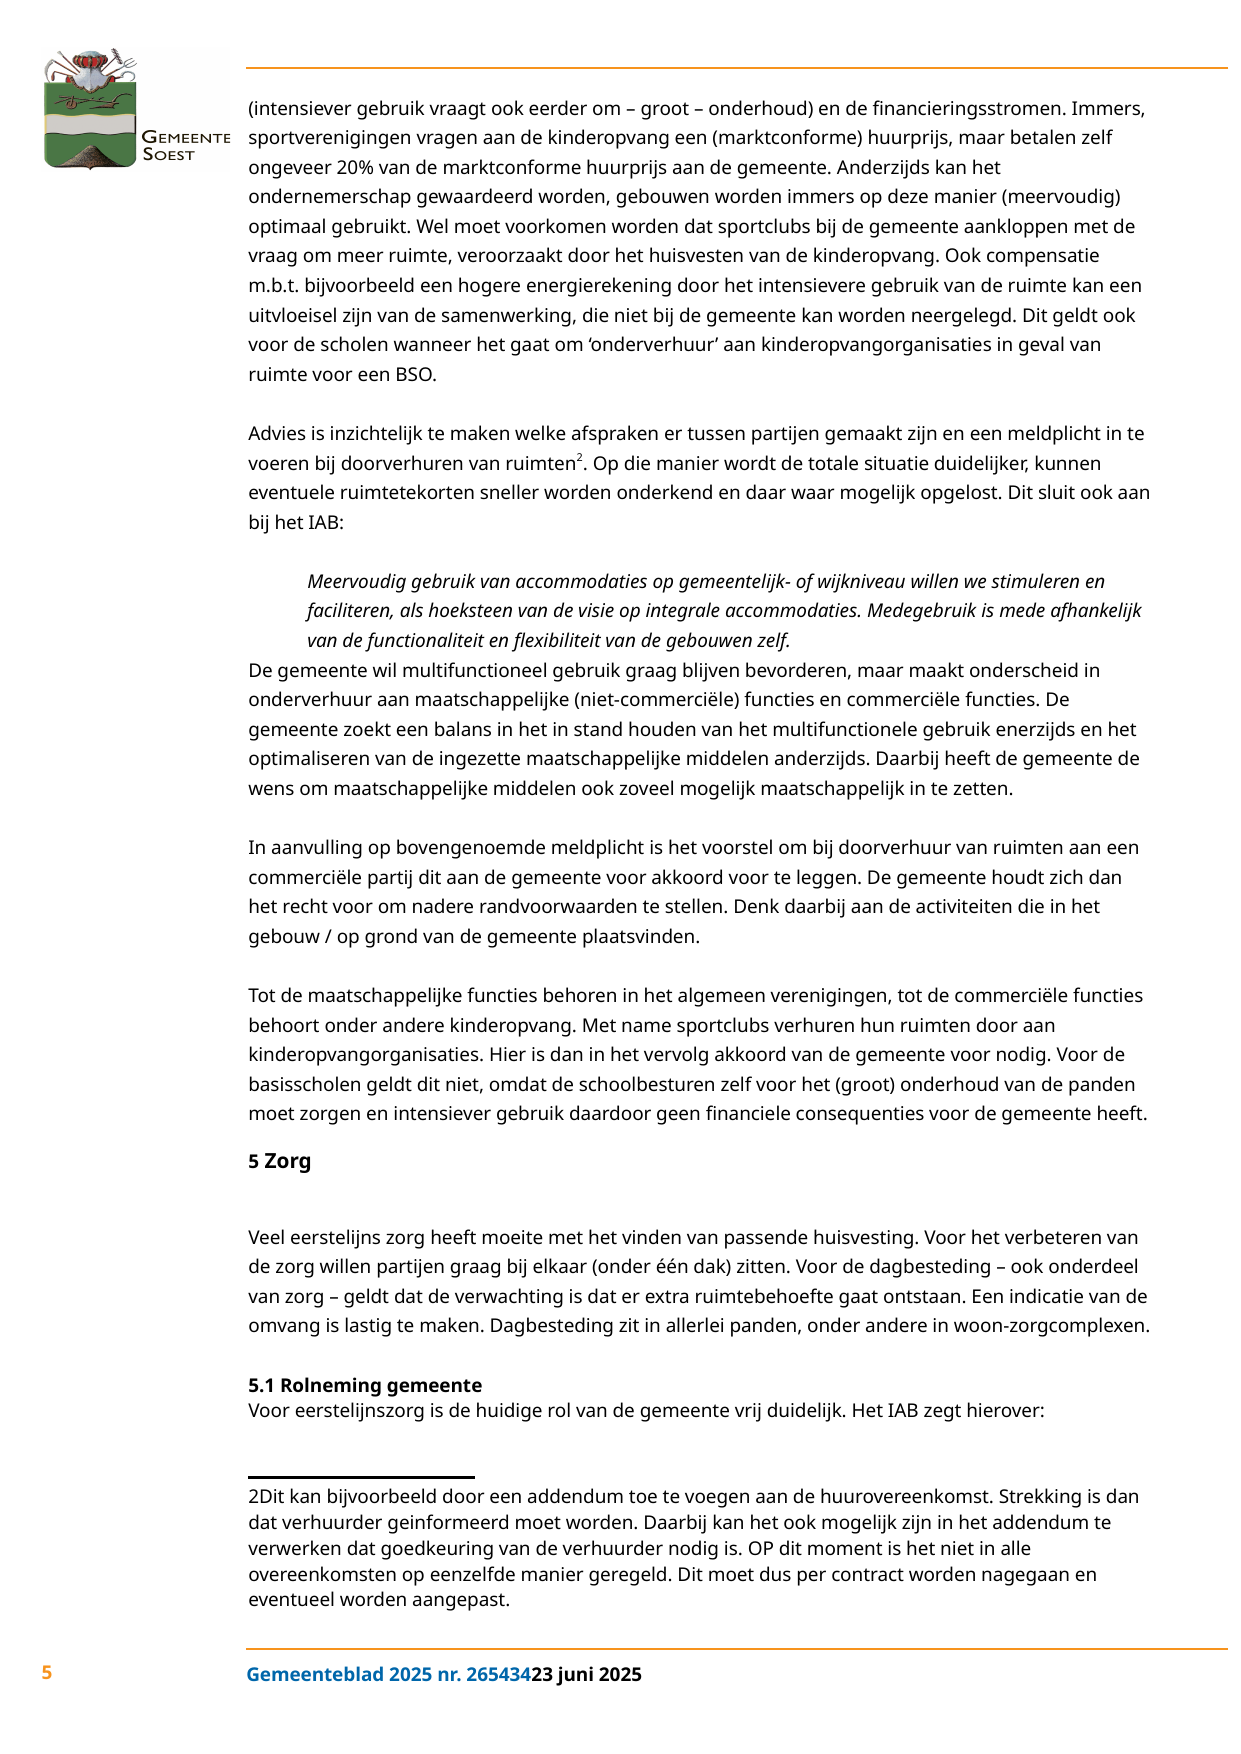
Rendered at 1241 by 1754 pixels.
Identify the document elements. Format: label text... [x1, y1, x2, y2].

text Dit kan bijvoorbeeld door een addendum toe te voegen aan de huurovereenkomst. Strekking is dan dat verhuurder geinformeerd moet worden. Daarbij kan het ook mogelijk zijn in het addendum te verwerken dat goedkeuring van de verhuurder nodig is. OP dit moment is het niet in alle overeenkomsten op eenzelfde manier geregeld. Dit moet dus per contract worden nagegaan en eventueel worden aangepast. [248, 1483, 1152, 1612]
text De gemeente wil multifunctioneel gebruik graag blijven bevorderen, maar maakt onderscheid in onderverhuur aan maatschappelijke (niet-commerciële) functies en commerciële functies. De gemeente zoekt een balans in het in stand houden van het multifunctionele gebruik enerzijds en het optimaliseren van de ingezette maatschappelijke middelen anderzijds. Daarbij heeft de gemeente de wens om maatschappelijke middelen ook zoveel mogelijk maatschappelijk in te zetten. [248, 657, 1152, 801]
text Tot de maatschappelijke functies behoren in het algemeen verenigingen, tot de commerciële functies behoort onder andere kinderopvang. Met name sportclubs verhuren hun ruimten door aan kinderopvangorganisaties. Hier is dan in het vervolg akkoord van de gemeente voor nodig. Voor de basisscholen geldt dit niet, omdat de schoolbesturen zelf voor het (groot) onderhoud van de panden moet zorgen en intensiever gebruik daardoor geen financiele consequenties voor de gemeente heeft. [248, 982, 1152, 1126]
list Meervoudig gebruik van accommodaties op gemeentelijk- of wijkniveau willen we stimuleren en faciliteren, als hoeksteen van de visie op integrale accommodaties. Medegebruik is mede afhankelijk van de functionaliteit en flexibiliteit van de gebouwen zelf. [248, 568, 1152, 653]
picture [41, 47, 231, 172]
text Voor eerstelijnszorg is de huidige rol van de gemeente vrij duidelijk. Het IAB zegt hierover: [248, 1398, 1152, 1423]
text Advies is inzichtelijk te maken welke afspraken er tussen partijen gemaakt zijn en een meldplicht in te voeren bij doorverhuren van ruimten. Op die manier wordt de totale situatie duidelijker, kunnen eventuele ruimtetekorten sneller worden onderkend en daar waar mogelijk opgelost. Dit sluit ook aan bij het IAB: [248, 420, 1152, 535]
text In aanvulling op bovengenoemde meldplicht is het voorstel om bij doorverhuur van ruimten aan een commerciële partij dit aan de gemeente voor akkoord voor te leggen. De gemeente houdt zich dan het recht voor om nadere randvoorwaarden te stellen. Denk daarbij aan de activiteiten die in het gebouw / op grond van de gemeente plaatsvinden. [248, 834, 1152, 949]
text Veel eerstelijns zorg heeft moeite met het vinden van passende huisvesting. Voor het verbeteren van de zorg willen partijen graag bij elkaar (onder één dak) zitten. Voor de dagbesteding – ook onderdeel van zorg – geldt dat de verwachting is dat er extra ruimtebehoefte gaat ontstaan. Een indicatie van de omvang is lastig te maken. Dagbesteding zit in allerlei panden, onder andere in woon-zorgcomplexen. [248, 1224, 1152, 1338]
text 5 Zorg [248, 1146, 1152, 1175]
text 5.1 Rolneming gemeente [248, 1372, 1152, 1398]
text (intensiever gebruik vraagt ook eerder om – groot – onderhoud) en de financieringsstromen. Immers, sportverenigingen vragen aan de kinderopvang een (marktconforme) huurprijs, maar betalen zelf ongeveer 20% van de marktconforme huurprijs aan de gemeente. Anderzijds kan het ondernemerschap gewaardeerd worden, gebouwen worden immers op deze manier (meervoudig) optimaal gebruikt. Wel moet voorkomen worden dat sportclubs bij de gemeente aankloppen met de vraag om meer ruimte, veroorzaakt door het huisvesten van de kinderopvang. Ook compensatie m.b.t. bijvoorbeeld een hogere energierekening door het intensievere gebruik van de ruimte kan een uitvloeisel zijn van de samenwerking, die niet bij de gemeente kan worden neergelegd. Dit geldt ook voor de scholen wanneer het gaat om ‘onderverhuur’ aan kinderopvangorganisaties in geval van ruimte voor een BSO. [248, 95, 1152, 387]
